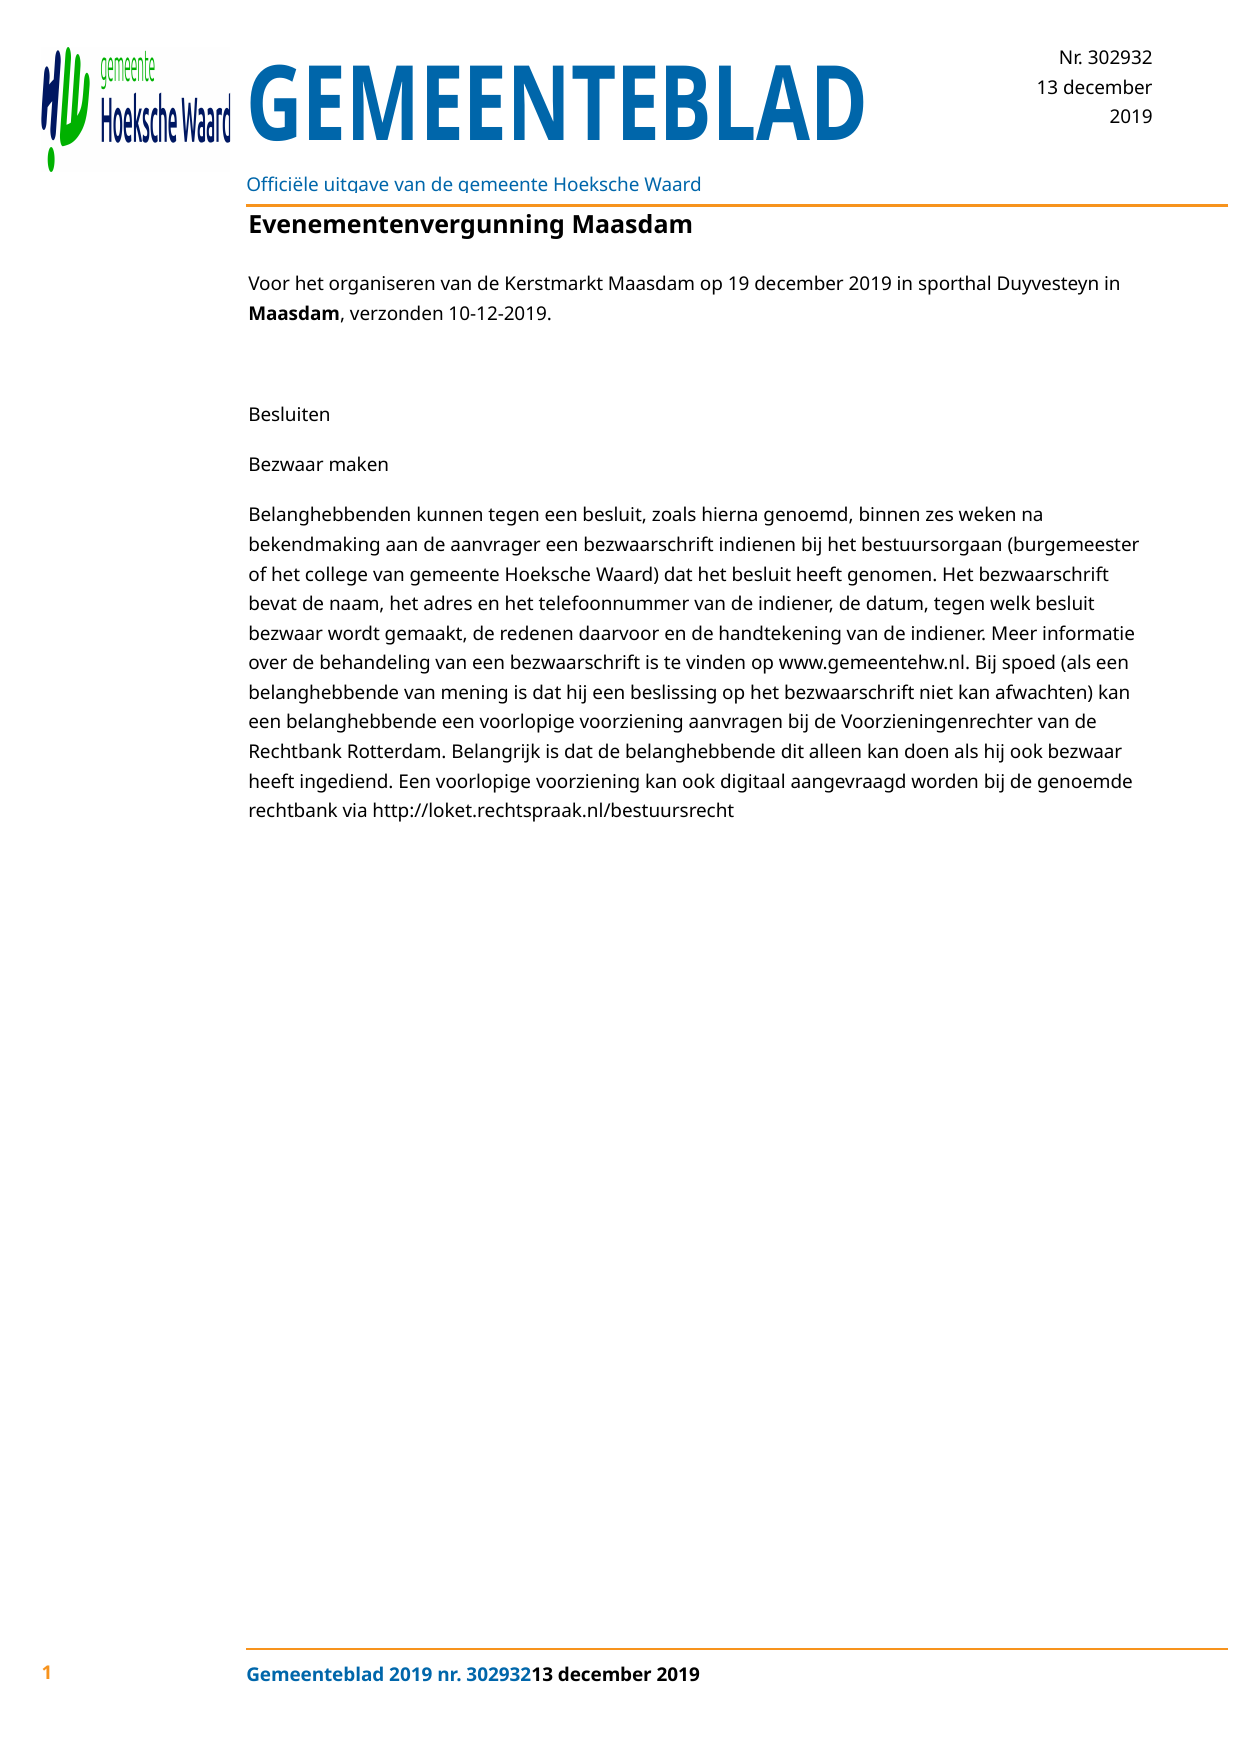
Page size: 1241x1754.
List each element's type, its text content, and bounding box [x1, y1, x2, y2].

picture [41, 47, 231, 172]
text Evenementenvergunning Maasdam [248, 207, 1152, 241]
text Besluiten [248, 401, 1152, 426]
text Voor het organiseren van de Kerstmarkt Maasdam op 19 december 2019 in sporthal Duyvesteyn in Maasdam, verzonden 10-12-2019. [248, 270, 1152, 326]
text Belanghebbenden kunnen tegen een besluit, zoals hierna genoemd, binnen zes weken na bekendmaking aan de aanvrager een bezwaarschrift indienen bij het bestuursorgaan (burgemeester of het college van gemeente Hoeksche Waard) dat het besluit heeft genomen. Het bezwaarschrift bevat de naam, het adres en het telefoonnummer van de indiener, de datum, tegen welk besluit bezwaar wordt gemaakt, de redenen daarvoor en de handtekening van de indiener. Meer informatie over de behandeling van een bezwaarschrift is te vinden op www.gemeentehw.nl. Bij spoed (als een belanghebbende van mening is dat hij een beslissing op het bezwaarschrift niet kan afwachten) kan een belanghebbende een voorlopige voorziening aanvragen bij de Voorzieningenrechter van de Rechtbank Rotterdam. Belangrijk is dat de belanghebbende dit alleen kan doen als hij ook bezwaar heeft ingediend. Een voorlopige voorziening kan ook digitaal aangevraagd worden bij de genoemde rechtbank via http://loket.rechtspraak.nl/bestuursrecht [248, 502, 1152, 823]
text Bezwaar maken [248, 451, 1152, 477]
